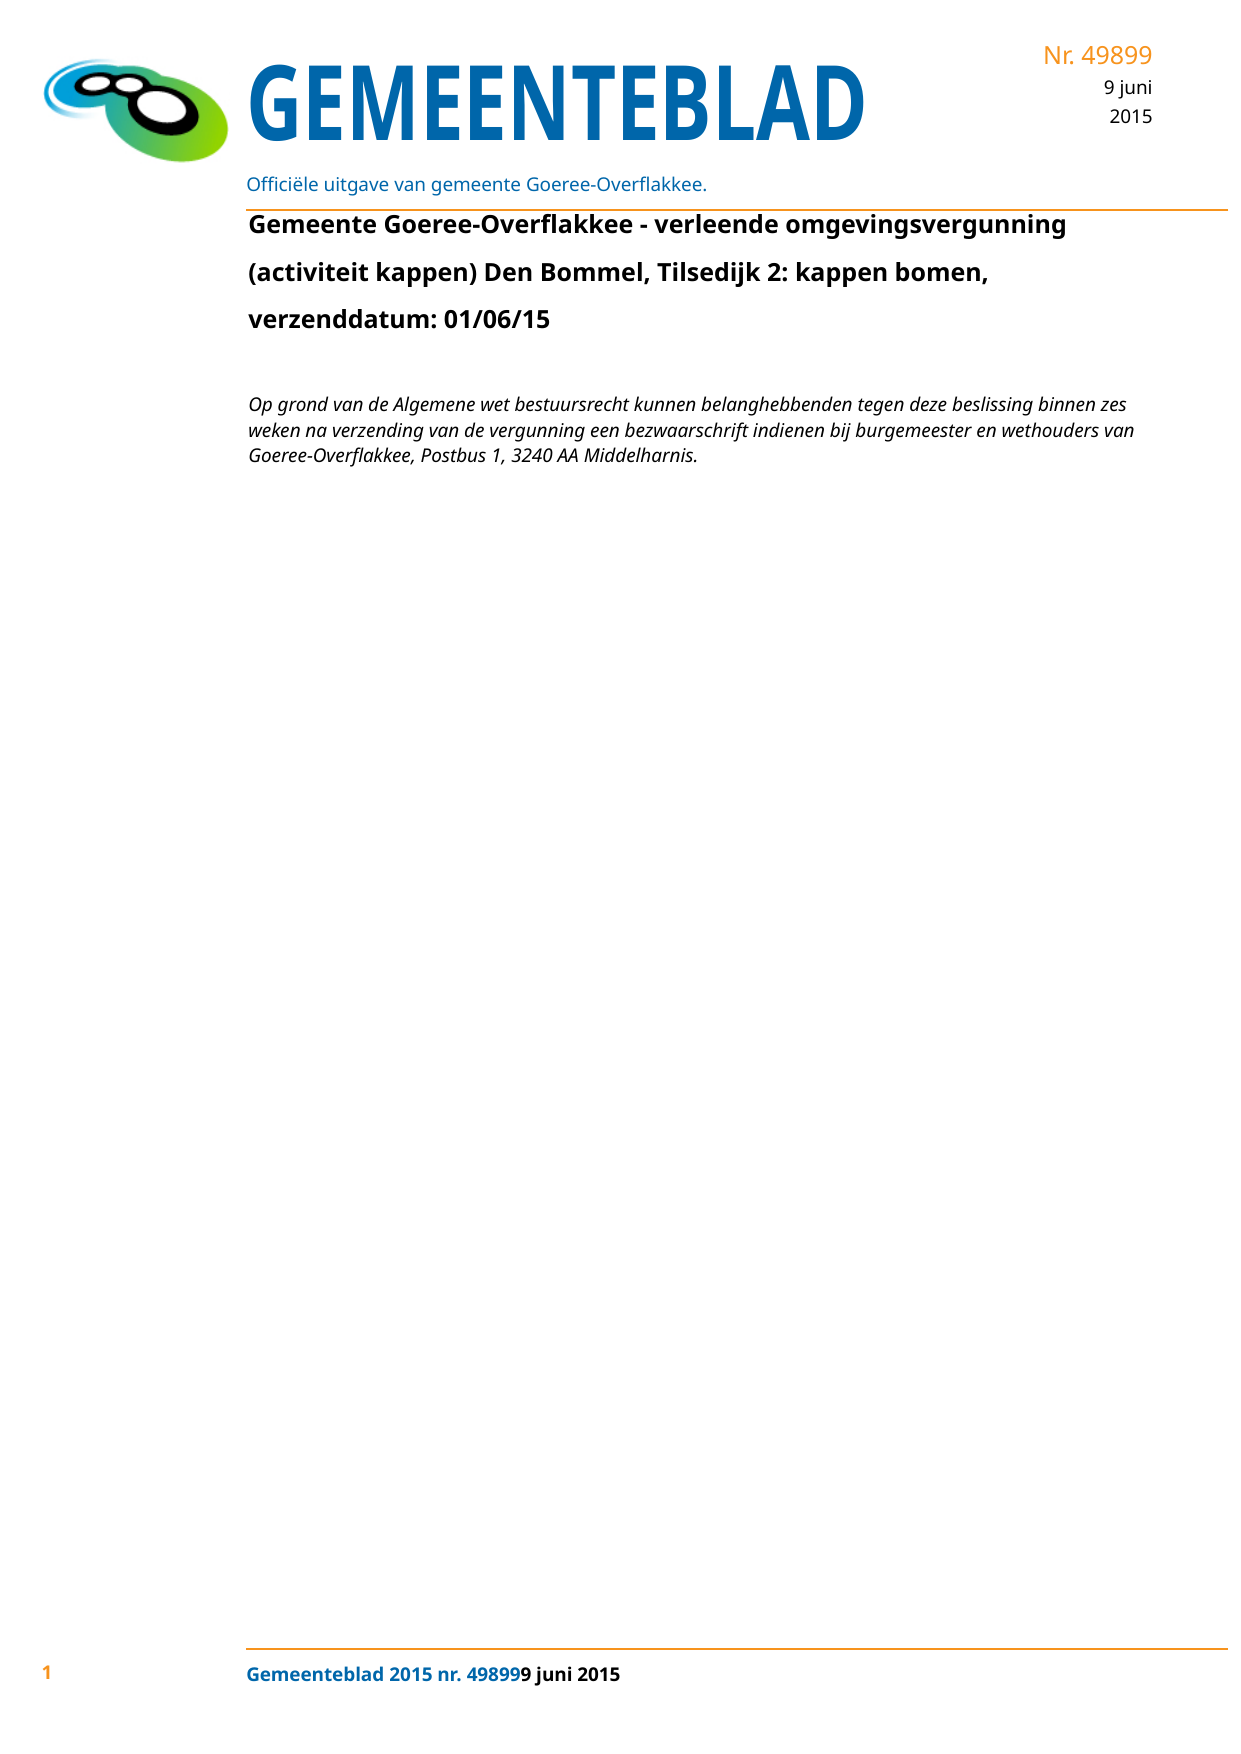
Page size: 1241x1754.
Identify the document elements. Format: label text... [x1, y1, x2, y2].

picture [41, 47, 231, 172]
text Op grond van de Algemene wet bestuursrecht kunnen belanghebbenden tegen deze beslissing binnen zes weken na verzending van de vergunning een bezwaarschrift indienen bij burgemeester en wethouders van Goeree-Overflakkee, Postbus 1, 3240 AA Middelharnis. [248, 391, 1152, 468]
text Gemeente Goeree-Overflakkee - verleende omgevingsvergunning (activiteit kappen) Den Bommel, Tilsedijk 2: kappen bomen, verzenddatum: 01/06/15 [248, 211, 1152, 336]
